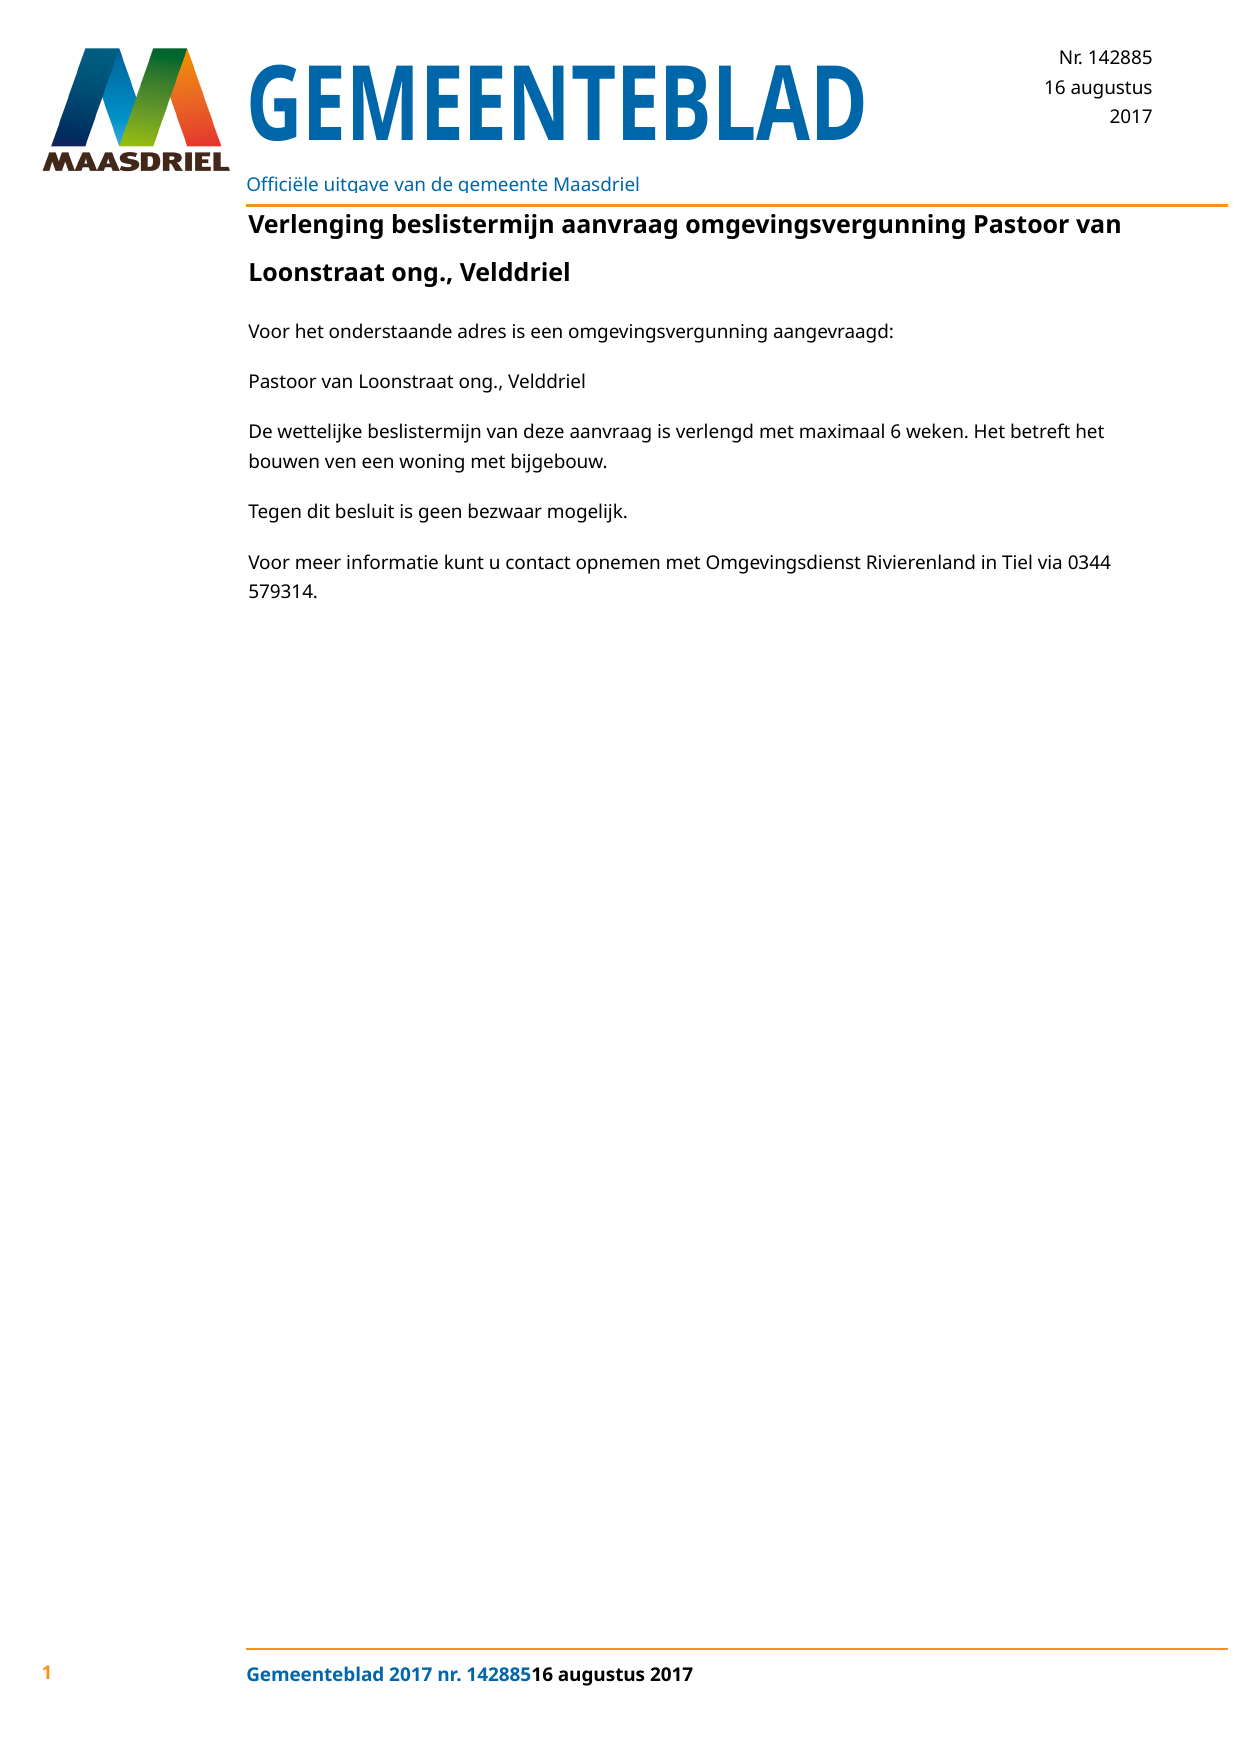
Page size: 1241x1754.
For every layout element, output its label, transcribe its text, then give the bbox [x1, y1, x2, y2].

text De wettelijke beslistermijn van deze aanvraag is verlengd met maximaal 6 weken. Het betreft het bouwen ven een woning met bijgebouw. [248, 419, 1152, 474]
text Pastoor van Loonstraat ong., Velddriel [248, 368, 1152, 394]
picture [41, 47, 231, 172]
text Voor meer informatie kunt u contact opnemen met Omgevingsdienst Rivierenland in Tiel via 0344 579314. [248, 549, 1152, 604]
text Voor het onderstaande adres is een omgevingsvergunning aangevraagd: [248, 318, 1152, 344]
text Verlenging beslistermijn aanvraag omgevingsvergunning Pastoor van Loonstraat ong., Velddriel [248, 207, 1152, 288]
text Tegen dit besluit is geen bezwaar mogelijk. [248, 499, 1152, 524]
